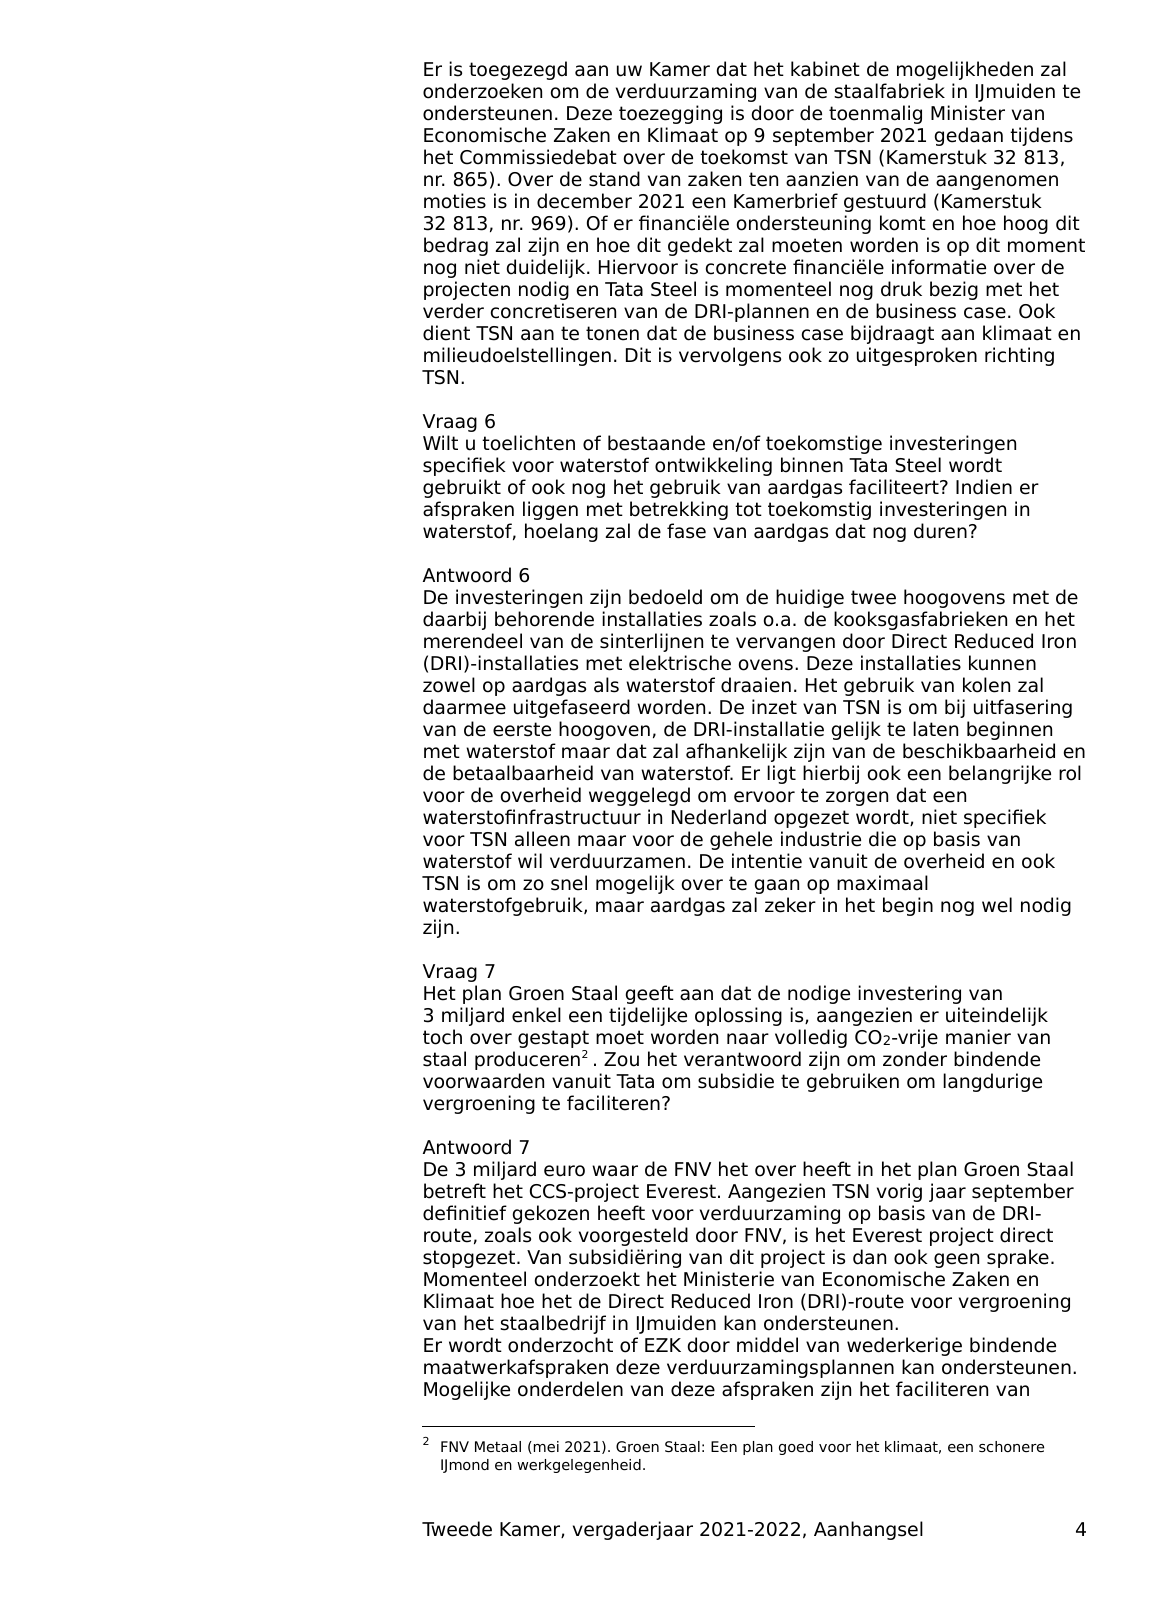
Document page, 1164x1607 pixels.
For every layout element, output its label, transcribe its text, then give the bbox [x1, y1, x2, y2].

text Het plan Groen Staal geeft aan dat de nodige investering van 3 miljard enkel een tijdelijke oplossing is, aangezien er uiteindelijk toch over gestapt moet worden naar volledig CO2-vrije manier van staal produceren. Zou het verantwoord zijn om zonder bindende voorwaarden vanuit Tata om subsidie te gebruiken om langdurige vergroening te faciliteren? [422, 983, 1087, 1115]
text Wilt u toelichten of bestaande en/of toekomstige investeringen specifiek voor waterstof ontwikkeling binnen Tata Steel wordt gebruikt of ook nog het gebruik van aardgas faciliteert? Indien er afspraken liggen met betrekking tot toekomstig investeringen in waterstof, hoelang zal de fase van aardgas dat nog duren? [422, 433, 1087, 543]
text Er wordt onderzocht of EZK door middel van wederkerige bindende maatwerkafspraken deze verduurzamingsplannen kan ondersteunen. Mogelijke onderdelen van deze afspraken zijn het faciliteren van [422, 1335, 1087, 1401]
text Momenteel onderzoekt het Ministerie van Economische Zaken en Klimaat hoe het de Direct Reduced Iron (DRI)-route voor vergroening van het staalbedrijf in IJmuiden kan ondersteunen. [422, 1269, 1087, 1335]
text Vraag 6 [422, 411, 1087, 433]
text De investeringen zijn bedoeld om de huidige twee hoogovens met de daarbij behorende installaties zoals o.a. de kooksgasfabrieken en het merendeel van de sinterlijnen te vervangen door Direct Reduced Iron (DRI)-installaties met elektrische ovens. Deze installaties kunnen zowel op aardgas als waterstof draaien. Het gebruik van kolen zal daarmee uitgefaseerd worden. De inzet van TSN is om bij uitfasering van de eerste hoogoven, de DRI-installatie gelijk te laten beginnen met waterstof maar dat zal afhankelijk zijn van de beschikbaarheid en de betaalbaarheid van waterstof. Er ligt hierbij ook een belangrijke rol voor de overheid weggelegd om ervoor te zorgen dat een waterstofinfrastructuur in Nederland opgezet wordt, niet specifiek voor TSN alleen maar voor de gehele industrie die op basis van waterstof wil verduurzamen. De intentie vanuit de overheid en ook TSN is om zo snel mogelijk over te gaan op maximaal waterstofgebruik, maar aardgas zal zeker in het begin nog wel nodig zijn. [422, 587, 1087, 939]
text Vraag 7 [422, 961, 1087, 983]
text De 3 miljard euro waar de FNV het over heeft in het plan Groen Staal betreft het CCS-project Everest. Aangezien TSN vorig jaar september definitief gekozen heeft voor verduurzaming op basis van de DRI-route, zoals ook voorgesteld door FNV, is het Everest project direct stopgezet. Van subsidiëring van dit project is dan ook geen sprake. [422, 1159, 1087, 1269]
text Antwoord 7 [422, 1137, 1087, 1159]
text Antwoord 6 [422, 565, 1087, 587]
text Er is toegezegd aan uw Kamer dat het kabinet de mogelijkheden zal onderzoeken om de verduurzaming van de staalfabriek in IJmuiden te ondersteunen. Deze toezegging is door de toenmalig Minister van Economische Zaken en Klimaat op 9 september 2021 gedaan tijdens het Commissiedebat over de toekomst van TSN (Kamerstuk 32 813, nr. 865). Over de stand van zaken ten aanzien van de aangenomen moties is in december 2021 een Kamerbrief gestuurd (Kamerstuk 32 813, nr. 969). Of er financiële ondersteuning komt en hoe hoog dit bedrag zal zijn en hoe dit gedekt zal moeten worden is op dit moment nog niet duidelijk. Hiervoor is concrete financiële informatie over de projecten nodig en Tata Steel is momenteel nog druk bezig met het verder concretiseren van de DRI-plannen en de business case. Ook dient TSN aan te tonen dat de business case bijdraagt aan klimaat en milieudoelstellingen. Dit is vervolgens ook zo uitgesproken richting TSN. [422, 59, 1087, 389]
text FNV Metaal (mei 2021). Groen Staal: Een plan goed voor het klimaat, een schonere IJmond en werkgelegenheid. [422, 1435, 1087, 1474]
